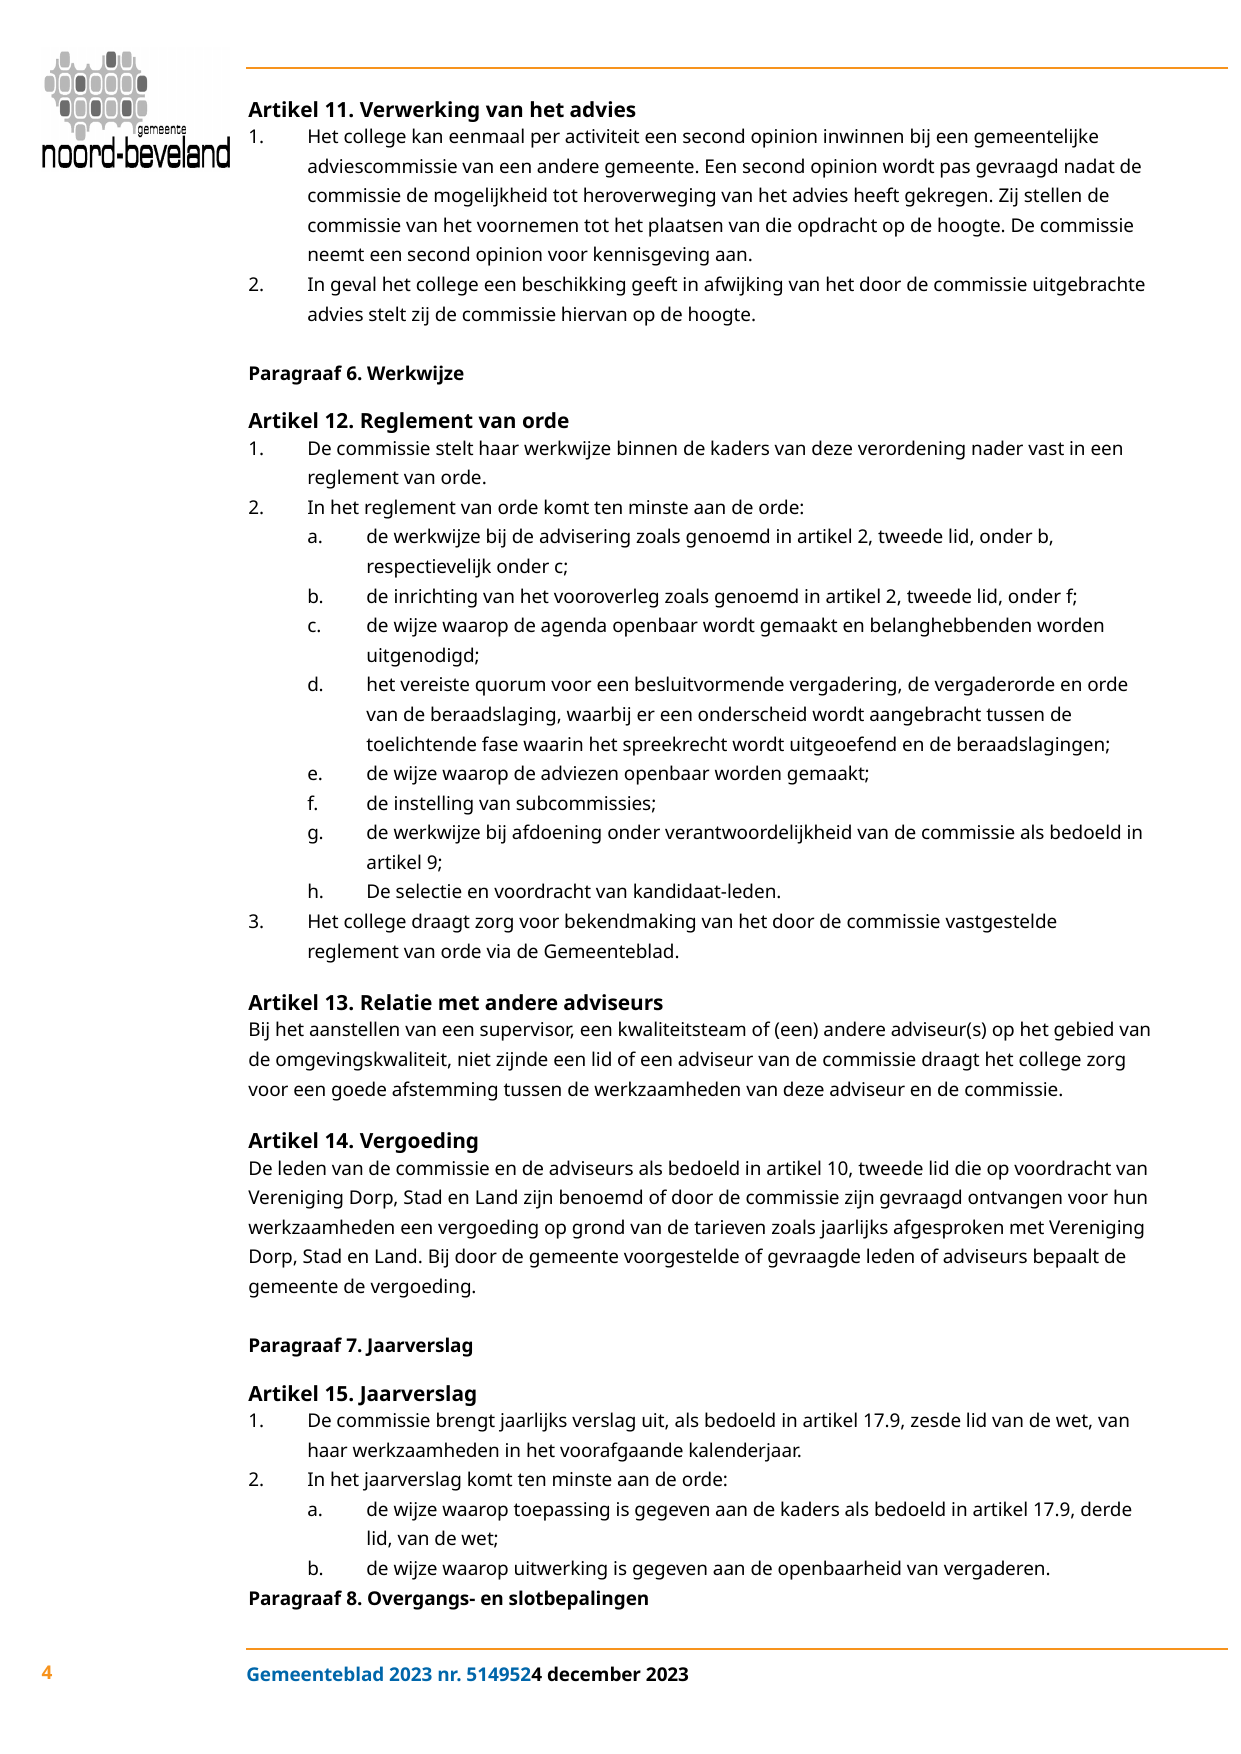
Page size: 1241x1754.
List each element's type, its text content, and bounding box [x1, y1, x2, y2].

text Artikel 14. Vergoeding [248, 1126, 1152, 1155]
list In het jaarverslag komt ten minste aan de orde: [248, 1466, 1152, 1492]
list het vereiste quorum voor een besluitvormende vergadering, de vergaderorde en orde van de beraadslaging, waarbij er een onderscheid wordt aangebracht tussen de toelichtende fase waarin het spreekrecht wordt uitgeoefend en de beraadslagingen; [307, 672, 1152, 756]
list de wijze waarop de agenda openbaar wordt gemaakt en belanghebbenden worden uitgenodigd; [307, 612, 1152, 668]
text Paragraaf 8. Overgangs- en slotbepalingen [248, 1585, 1152, 1610]
list In geval het college een beschikking geeft in afwijking van het door de commissie uitgebrachte advies stelt zij de commissie hiervan op de hoogte. [248, 271, 1152, 326]
list de instelling van subcommissies; [307, 790, 1152, 816]
list de wijze waarop uitwerking is gegeven aan de openbaarheid van vergaderen. [307, 1555, 1152, 1581]
text De leden van de commissie en de adviseurs als bedoeld in artikel 10, tweede lid die op voordracht van Vereniging Dorp, Stad en Land zijn benoemd of door de commissie zijn gevraagd ontvangen voor hun werkzaamheden een vergoeding op grond van de tarieven zoals jaarlijks afgesproken met Vereniging Dorp, Stad en Land. Bij door de gemeente voorgestelde of gevraagde leden of adviseurs bepaalt de gemeente de vergoeding. [248, 1155, 1152, 1299]
list De commissie brengt jaarlijks verslag uit, als bedoeld in artikel 17.9, zesde lid van de wet, van haar werkzaamheden in het voorafgaande kalenderjaar. [248, 1407, 1152, 1462]
text Artikel 13. Relatie met andere adviseurs [248, 988, 1152, 1017]
list In het reglement van orde komt ten minste aan de orde: [248, 494, 1152, 520]
list Het college kan eenmaal per activiteit een second opinion inwinnen bij een gemeentelijke adviescommissie van een andere gemeente. Een second opinion wordt pas gevraagd nadat de commissie de mogelijkheid tot heroverweging van het advies heeft gekregen. Zij stellen de commissie van het voornemen tot het plaatsen van die opdracht op de hoogte. De commissie neemt een second opinion voor kennisgeving aan. [248, 123, 1152, 267]
list De commissie stelt haar werkwijze binnen de kaders van deze verordening nader vast in een reglement van orde. [248, 435, 1152, 490]
text Artikel 12. Reglement van orde [248, 406, 1152, 435]
list De selectie en voordracht van kandidaat-leden. [307, 879, 1152, 904]
text Artikel 11. Verwerking van het advies [248, 95, 1152, 123]
text Bij het aanstellen van een supervisor, een kwaliteitsteam of (een) andere adviseur(s) op het gebied van de omgevingskwaliteit, niet zijnde een lid of een adviseur van de commissie draagt het college zorg voor een goede afstemming tussen de werkzaamheden van deze adviseur en de commissie. [248, 1017, 1152, 1102]
list Het college draagt zorg voor bekendmaking van het door de commissie vastgestelde reglement van orde via de Gemeenteblad. [248, 908, 1152, 963]
list de wijze waarop de adviezen openbaar worden gemaakt; [307, 760, 1152, 786]
list de wijze waarop toepassing is gegeven aan de kaders als bedoeld in artikel 17.9, derde lid, van de wet; [307, 1496, 1152, 1551]
text Artikel 15. Jaarverslag [248, 1379, 1152, 1407]
picture [41, 47, 231, 172]
list de werkwijze bij de advisering zoals genoemd in artikel 2, tweede lid, onder b, respectievelijk onder c; [307, 524, 1152, 579]
list de inrichting van het vooroverleg zoals genoemd in artikel 2, tweede lid, onder f; [307, 583, 1152, 608]
text Paragraaf 7. Jaarverslag [248, 1332, 1152, 1358]
list de werkwijze bij afdoening onder verantwoordelijkheid van de commissie als bedoeld in artikel 9; [307, 819, 1152, 875]
text Paragraaf 6. Werkwijze [248, 360, 1152, 386]
